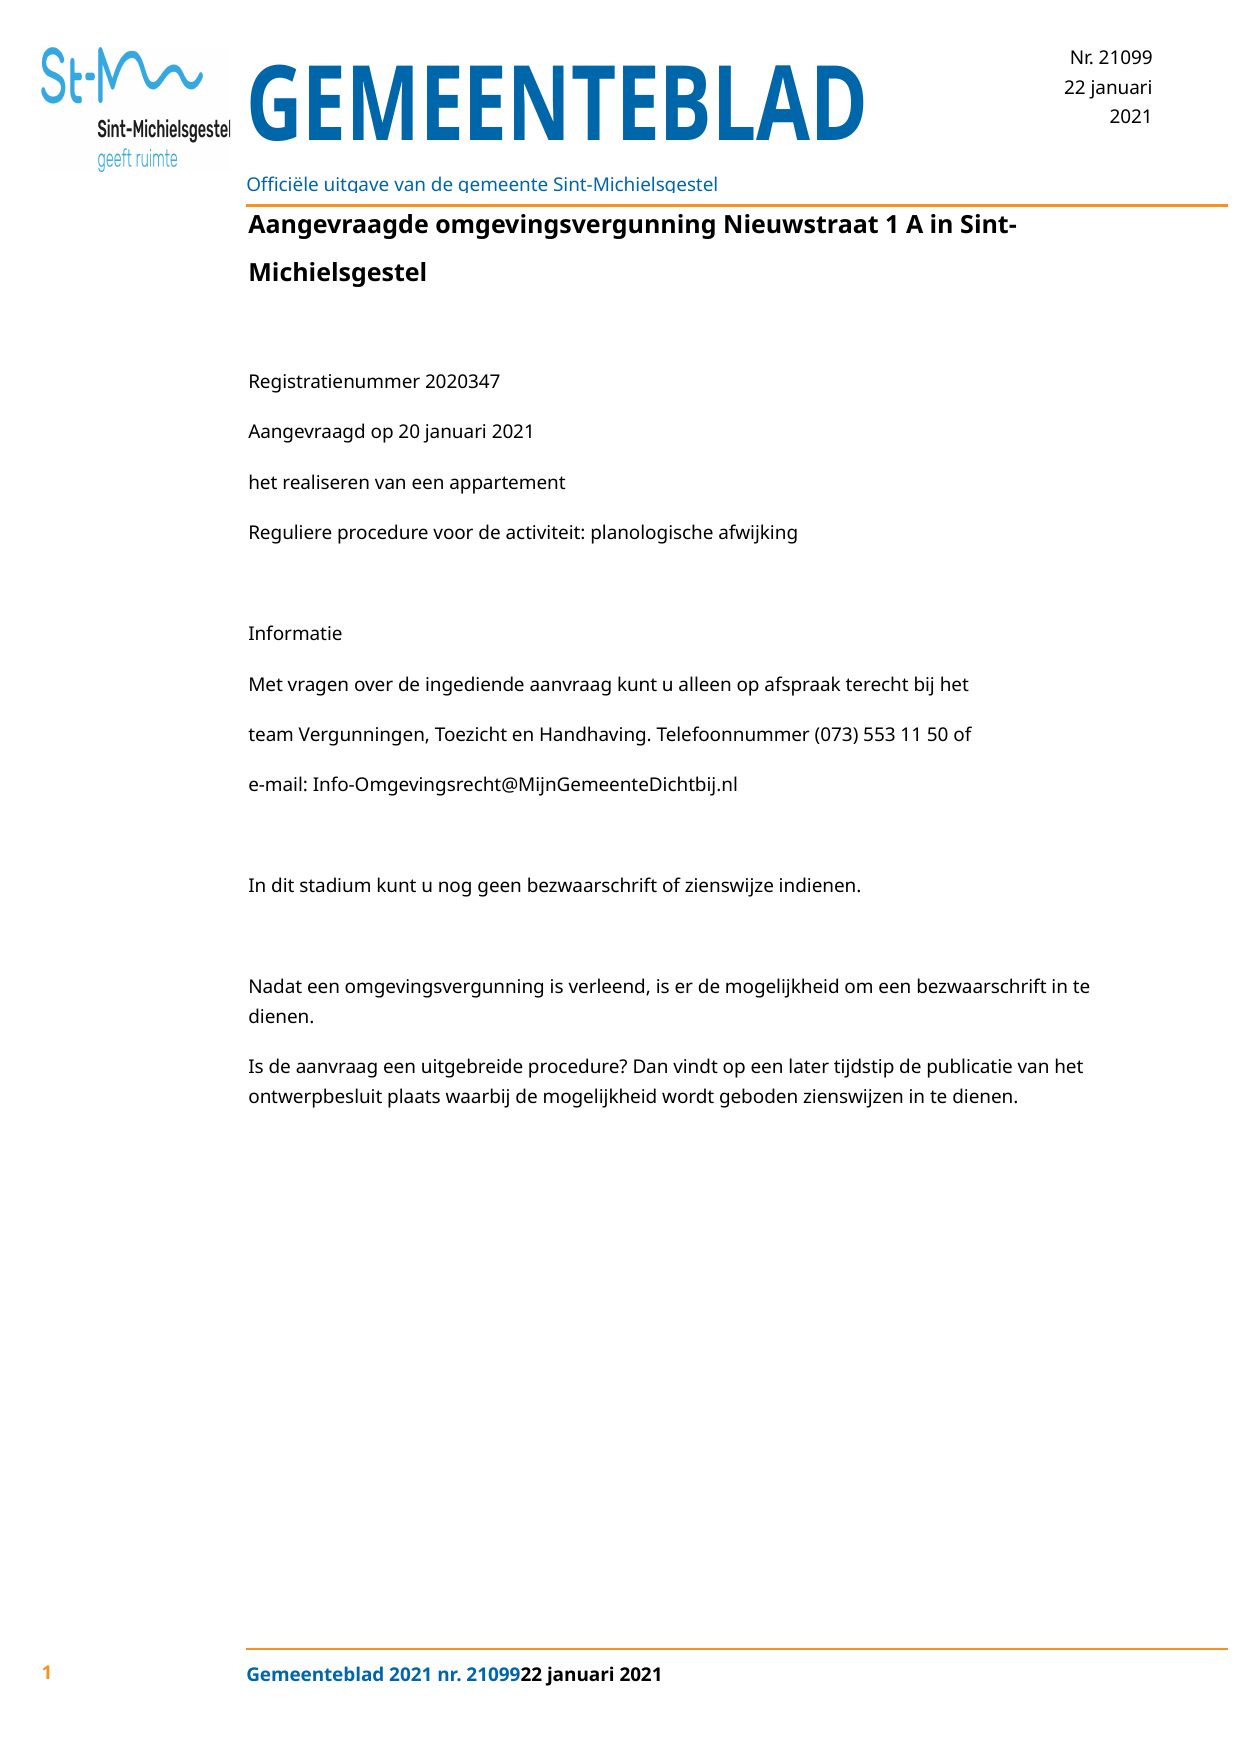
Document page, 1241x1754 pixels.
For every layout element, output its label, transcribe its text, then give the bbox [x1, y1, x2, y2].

text Aangevraagd op 20 januari 2021 [248, 419, 1152, 444]
text Reguliere procedure voor de activiteit: planologische afwijking [248, 519, 1152, 545]
text In dit stadium kunt u nog geen bezwaarschrift of zienswijze indienen. [248, 872, 1152, 898]
text Is de aanvraag een uitgebreide procedure? Dan vindt op een later tijdstip de publicatie van het ontwerpbesluit plaats waarbij de mogelijkheid wordt geboden zienswijzen in te dienen. [248, 1053, 1152, 1109]
text Met vragen over de ingediende aanvraag kunt u alleen op afspraak terecht bij het [248, 671, 1152, 697]
text e-mail: Info-Omgevingsrecht@MijnGemeenteDichtbij.nl [248, 772, 1152, 797]
text Nadat een omgevingsvergunning is verleend, is er de mogelijkheid om een bezwaarschrift in te dienen. [248, 973, 1152, 1029]
picture [41, 47, 231, 172]
text Informatie [248, 620, 1152, 646]
text Registratienummer 2020347 [248, 368, 1152, 394]
text het realiseren van een appartement [248, 469, 1152, 495]
text team Vergunningen, Toezicht en Handhaving. Telefoonnummer (073) 553 11 50 of [248, 721, 1152, 747]
text Aangevraagde omgevingsvergunning Nieuwstraat 1 A in Sint-Michielsgestel [248, 207, 1152, 288]
